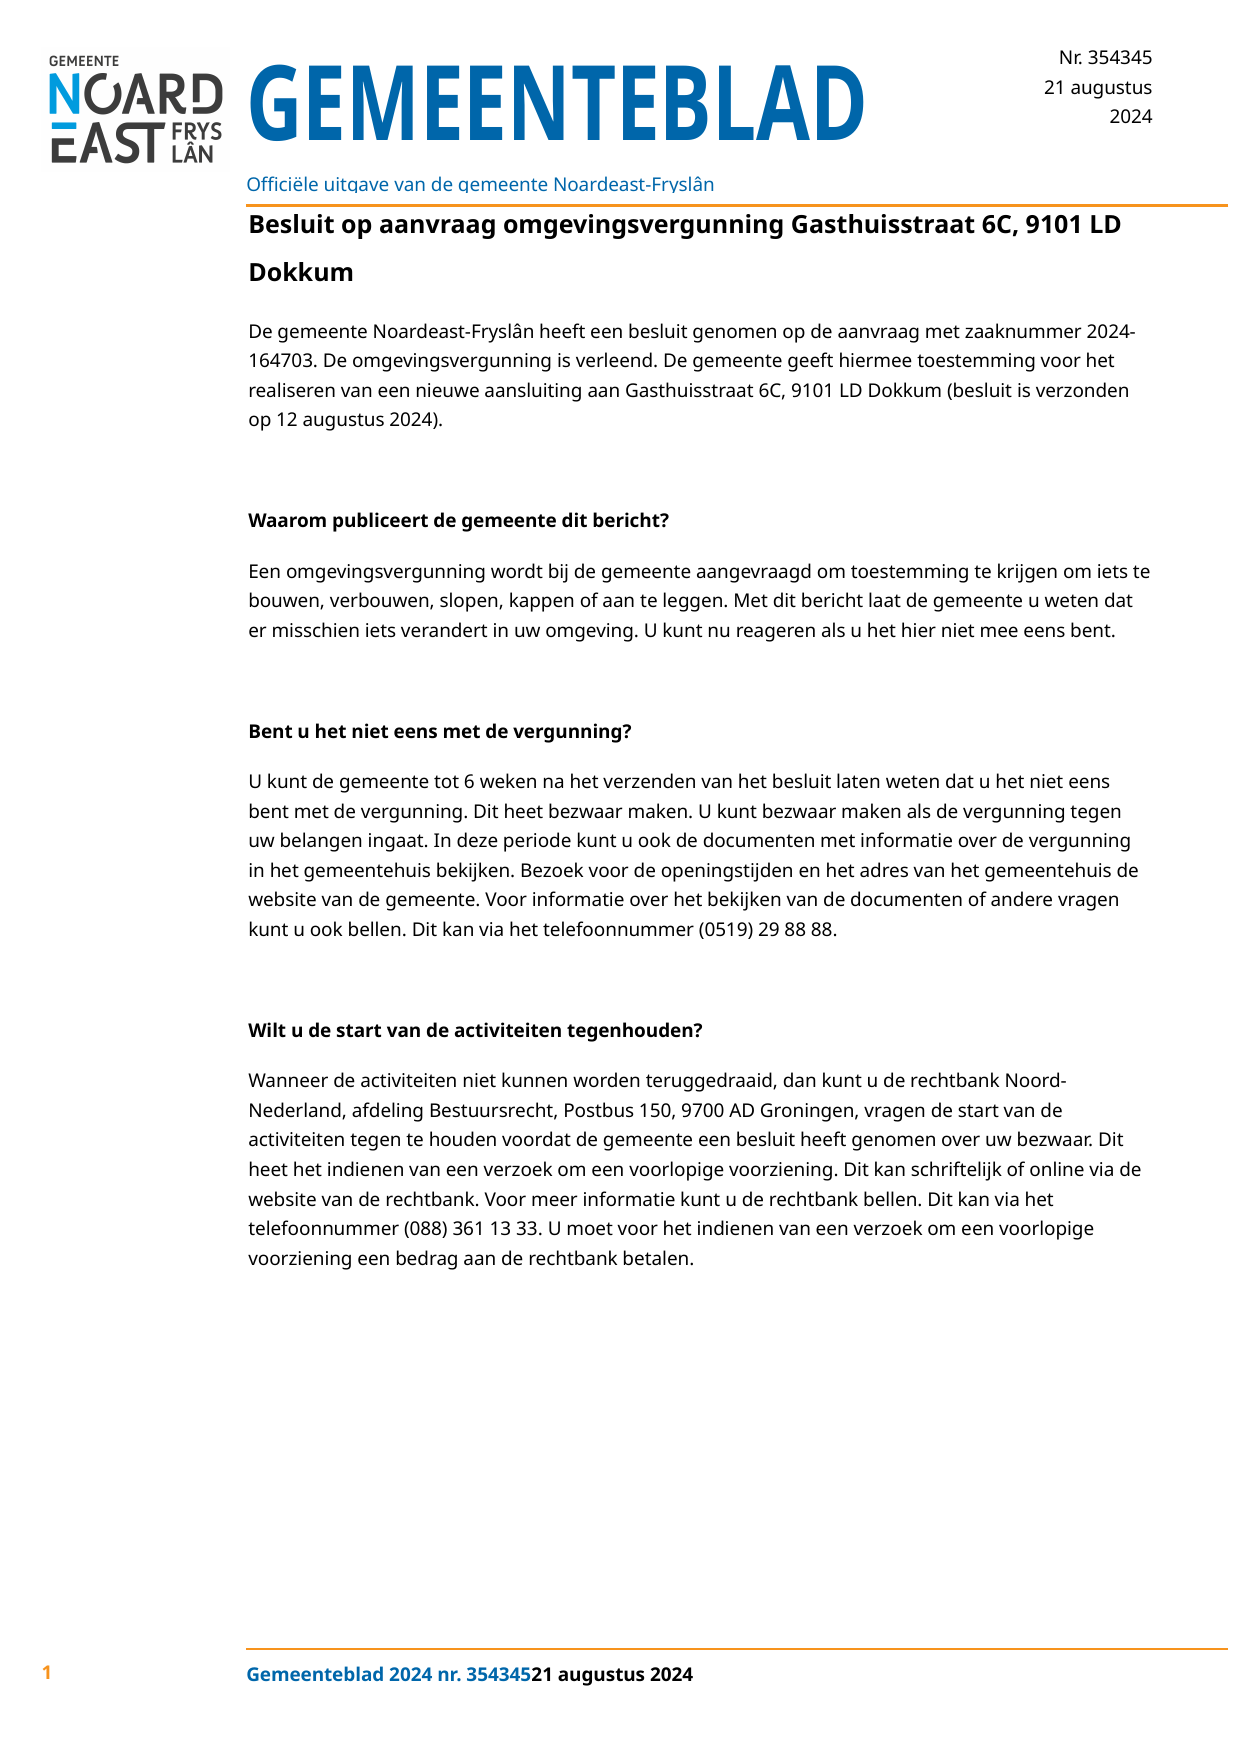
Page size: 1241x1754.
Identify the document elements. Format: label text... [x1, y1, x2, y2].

text De gemeente Noardeast-Fryslân heeft een besluit genomen op de aanvraag met zaaknummer 2024-164703. De omgevingsvergunning is verleend. De gemeente geeft hiermee toestemming voor het realiseren van een nieuwe aansluiting aan Gasthuisstraat 6C, 9101 LD Dokkum (besluit is verzonden op 12 augustus 2024). [248, 318, 1152, 432]
text Bent u het niet eens met de vergunning? [248, 718, 1152, 744]
picture [41, 47, 231, 172]
text U kunt de gemeente tot 6 weken na het verzenden van het besluit laten weten dat u het niet eens bent met de vergunning. Dit heet bezwaar maken. U kunt bezwaar maken als de vergunning tegen uw belangen ingaat. In deze periode kunt u ook de documenten met informatie over de vergunning in het gemeentehuis bekijken. Bezoek voor de openingstijden en het adres van het gemeentehuis de website van de gemeente. Voor informatie over het bekijken van de documenten of andere vragen kunt u ook bellen. Dit kan via het telefoonnummer (0519) 29 88 88. [248, 768, 1152, 942]
text Wilt u de start van de activiteiten tegenhouden? [248, 1017, 1152, 1043]
text Een omgevingsvergunning wordt bij de gemeente aangevraagd om toestemming te krijgen om iets te bouwen, verbouwen, slopen, kappen of aan te leggen. Met dit bericht laat de gemeente u weten dat er misschien iets verandert in uw omgeving. U kunt nu reageren als u het hier niet mee eens bent. [248, 558, 1152, 643]
text Besluit op aanvraag omgevingsvergunning Gasthuisstraat 6C, 9101 LD Dokkum [248, 207, 1152, 288]
text Wanneer de activiteiten niet kunnen worden teruggedraaid, dan kunt u de rechtbank Noord-Nederland, afdeling Bestuursrecht, Postbus 150, 9700 AD Groningen, vragen de start van de activiteiten tegen te houden voordat de gemeente een besluit heeft genomen over uw bezwaar. Dit heet het indienen van een verzoek om een voorlopige voorziening. Dit kan schriftelijk of online via de website van de rechtbank. Voor meer informatie kunt u de rechtbank bellen. Dit kan via het telefoonnummer (088) 361 13 33. U moet voor het indienen van een verzoek om een voorlopige voorziening een bedrag aan de rechtbank betalen. [248, 1067, 1152, 1271]
text Waarom publiceert de gemeente dit bericht? [248, 507, 1152, 533]
